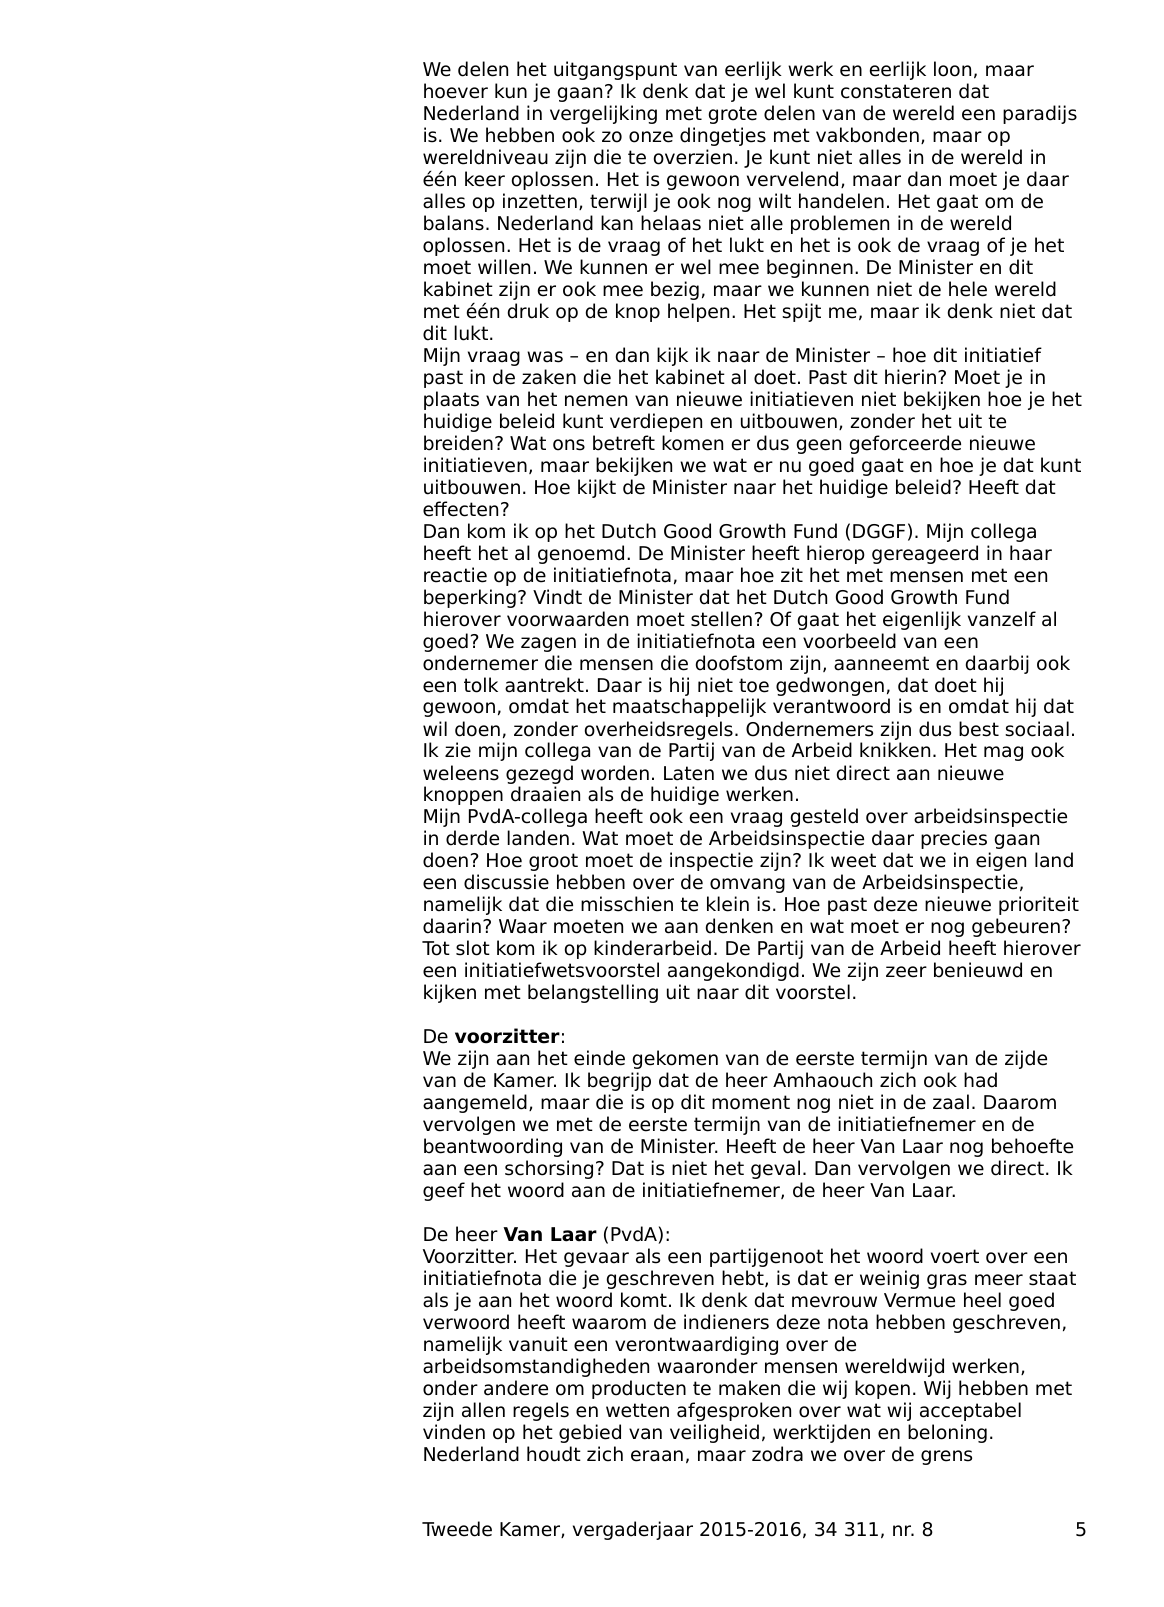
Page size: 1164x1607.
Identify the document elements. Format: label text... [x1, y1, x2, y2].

text Mijn vraag was – en dan kijk ik naar de Minister – hoe dit initiatief past in de zaken die het kabinet al doet. Past dit hierin? Moet je in plaats van het nemen van nieuwe initiatieven niet bekijken hoe je het huidige beleid kunt verdiepen en uitbouwen, zonder het uit te breiden? Wat ons betreft komen er dus geen geforceerde nieuwe initiatieven, maar bekijken we wat er nu goed gaat en hoe je dat kunt uitbouwen. Hoe kijkt de Minister naar het huidige beleid? Heeft dat effecten? [422, 345, 1087, 521]
text Tot slot kom ik op kinderarbeid. De Partij van de Arbeid heeft hierover een initiatiefwetsvoorstel aangekondigd. We zijn zeer benieuwd en kijken met belangstelling uit naar dit voorstel. [422, 938, 1087, 1004]
text De heer Van Laar (PvdA): [422, 1224, 1087, 1246]
text De voorzitter: [422, 1026, 1087, 1048]
text Dan kom ik op het Dutch Good Growth Fund (DGGF). Mijn collega heeft het al genoemd. De Minister heeft hierop gereageerd in haar reactie op de initiatiefnota, maar hoe zit het met mensen met een beperking? Vindt de Minister dat het Dutch Good Growth Fund hierover voorwaarden moet stellen? Of gaat het eigenlijk vanzelf al goed? We zagen in de initiatiefnota een voorbeeld van een ondernemer die mensen die doofstom zijn, aanneemt en daarbij ook een tolk aantrekt. Daar is hij niet toe gedwongen, dat doet hij gewoon, omdat het maatschappelijk verantwoord is en omdat hij dat wil doen, zonder overheidsregels. Ondernemers zijn dus best sociaal. Ik zie mijn collega van de Partij van de Arbeid knikken. Het mag ook weleens gezegd worden. Laten we dus niet direct aan nieuwe knoppen draaien als de huidige werken. [422, 521, 1087, 806]
text We delen het uitgangspunt van eerlijk werk en eerlijk loon, maar hoever kun je gaan? Ik denk dat je wel kunt constateren dat Nederland in vergelijking met grote delen van de wereld een paradijs is. We hebben ook zo onze dingetjes met vakbonden, maar op wereldniveau zijn die te overzien. Je kunt niet alles in de wereld in één keer oplossen. Het is gewoon vervelend, maar dan moet je daar alles op inzetten, terwijl je ook nog wilt handelen. Het gaat om de balans. Nederland kan helaas niet alle problemen in de wereld oplossen. Het is de vraag of het lukt en het is ook de vraag of je het moet willen. We kunnen er wel mee beginnen. De Minister en dit kabinet zijn er ook mee bezig, maar we kunnen niet de hele wereld met één druk op de knop helpen. Het spijt me, maar ik denk niet dat dit lukt. [422, 59, 1087, 345]
text Mijn PvdA-collega heeft ook een vraag gesteld over arbeidsinspectie in derde landen. Wat moet de Arbeidsinspectie daar precies gaan doen? Hoe groot moet de inspectie zijn? Ik weet dat we in eigen land een discussie hebben over de omvang van de Arbeidsinspectie, namelijk dat die misschien te klein is. Hoe past deze nieuwe prioriteit daarin? Waar moeten we aan denken en wat moet er nog gebeuren? [422, 806, 1087, 938]
text We zijn aan het einde gekomen van de eerste termijn van de zijde van de Kamer. Ik begrijp dat de heer Amhaouch zich ook had aangemeld, maar die is op dit moment nog niet in de zaal. Daarom vervolgen we met de eerste termijn van de initiatiefnemer en de beantwoording van de Minister. Heeft de heer Van Laar nog behoefte aan een schorsing? Dat is niet het geval. Dan vervolgen we direct. Ik geef het woord aan de initiatiefnemer, de heer Van Laar. [422, 1048, 1087, 1202]
text Voorzitter. Het gevaar als een partijgenoot het woord voert over een initiatiefnota die je geschreven hebt, is dat er weinig gras meer staat als je aan het woord komt. Ik denk dat mevrouw Vermue heel goed verwoord heeft waarom de indieners deze nota hebben geschreven, namelijk vanuit een verontwaardiging over de arbeidsomstandigheden waaronder mensen wereldwijd werken, onder andere om producten te maken die wij kopen. Wij hebben met zijn allen regels en wetten afgesproken over wat wij acceptabel vinden op het gebied van veiligheid, werktijden en beloning. Nederland houdt zich eraan, maar zodra we over de grens [422, 1246, 1087, 1466]
